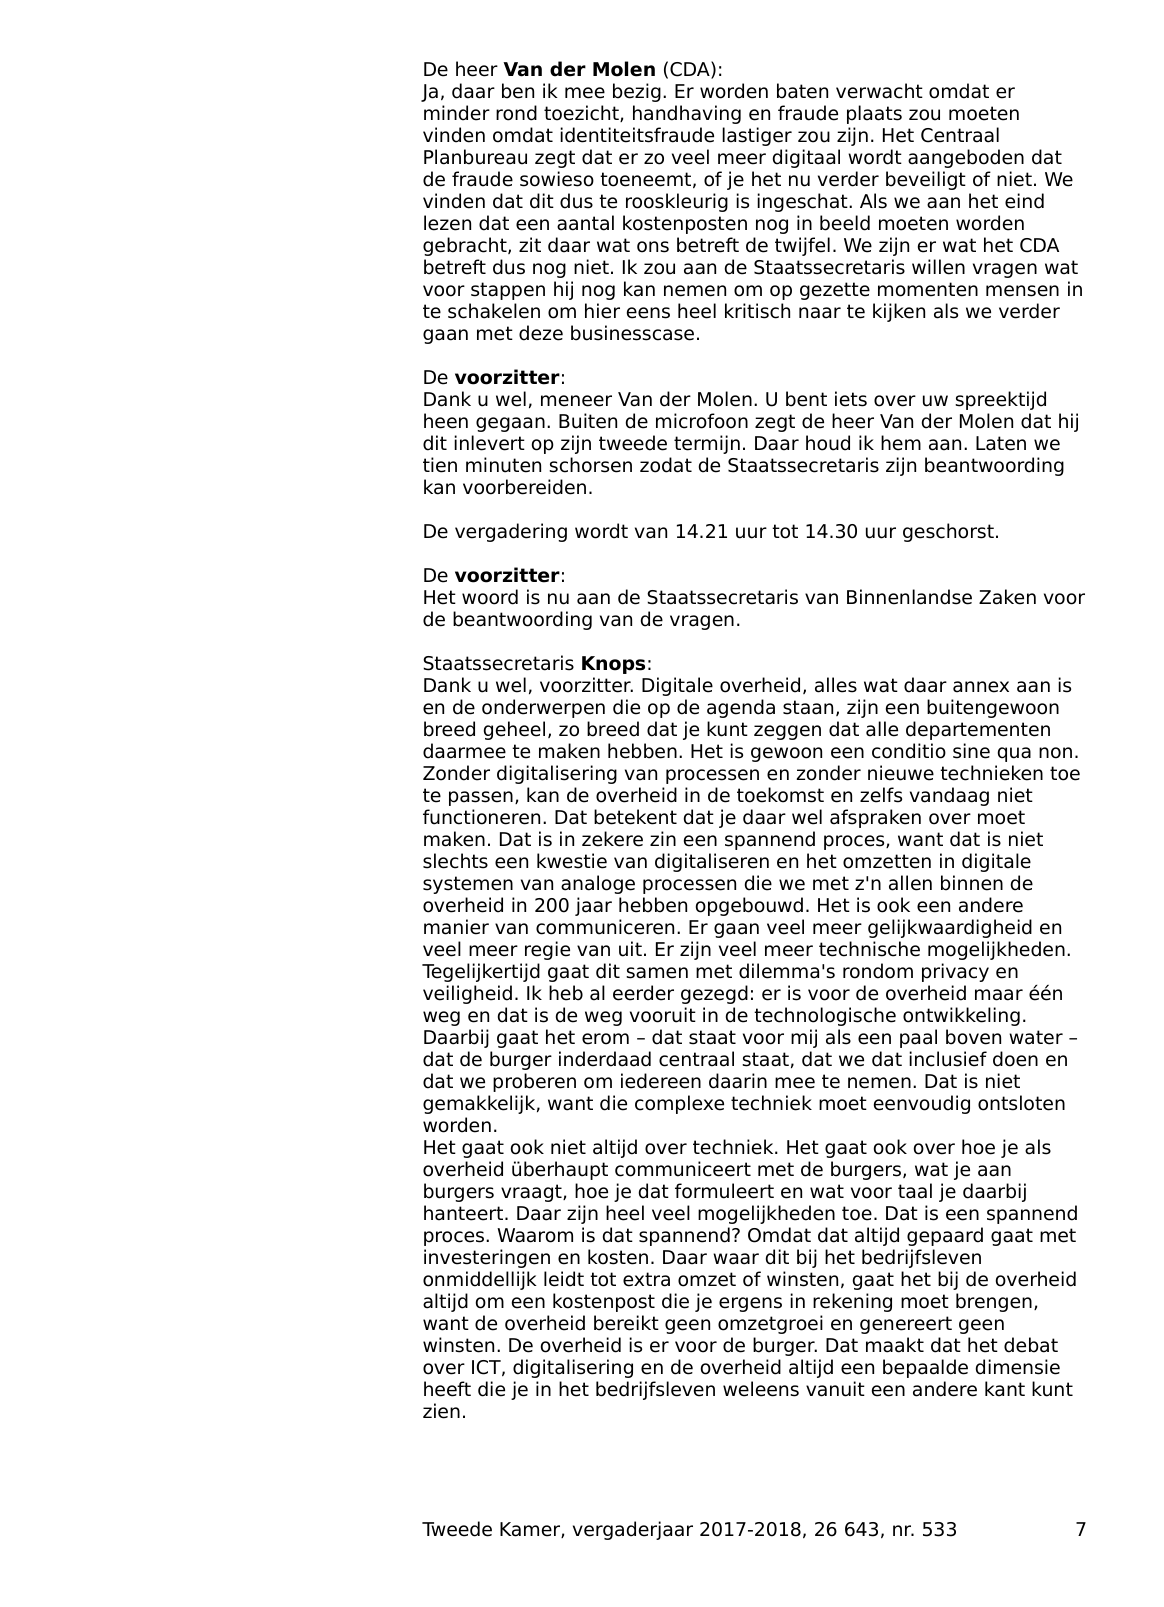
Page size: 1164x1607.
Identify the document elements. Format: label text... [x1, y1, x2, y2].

text Staatssecretaris Knops: [422, 653, 1087, 675]
text De vergadering wordt van 14.21 uur tot 14.30 uur geschorst. [422, 521, 1087, 543]
text De voorzitter: [422, 367, 1087, 389]
text De heer Van der Molen (CDA): [422, 59, 1087, 81]
text Dank u wel, meneer Van der Molen. U bent iets over uw spreektijd heen gegaan. Buiten de microfoon zegt de heer Van der Molen dat hij dit inlevert op zijn tweede termijn. Daar houd ik hem aan. Laten we tien minuten schorsen zodat de Staatssecretaris zijn beantwoording kan voorbereiden. [422, 389, 1087, 499]
text Ja, daar ben ik mee bezig. Er worden baten verwacht omdat er minder rond toezicht, handhaving en fraude plaats zou moeten vinden omdat identiteitsfraude lastiger zou zijn. Het Centraal Planbureau zegt dat er zo veel meer digitaal wordt aangeboden dat de fraude sowieso toeneemt, of je het nu verder beveiligt of niet. We vinden dat dit dus te rooskleurig is ingeschat. Als we aan het eind lezen dat een aantal kostenposten nog in beeld moeten worden gebracht, zit daar wat ons betreft de twijfel. We zijn er wat het CDA betreft dus nog niet. Ik zou aan de Staatssecretaris willen vragen wat voor stappen hij nog kan nemen om op gezette momenten mensen in te schakelen om hier eens heel kritisch naar te kijken als we verder gaan met deze businesscase. [422, 81, 1087, 345]
text Het gaat ook niet altijd over techniek. Het gaat ook over hoe je als overheid überhaupt communiceert met de burgers, wat je aan burgers vraagt, hoe je dat formuleert en wat voor taal je daarbij hanteert. Daar zijn heel veel mogelijkheden toe. Dat is een spannend proces. Waarom is dat spannend? Omdat dat altijd gepaard gaat met investeringen en kosten. Daar waar dit bij het bedrijfsleven onmiddellijk leidt tot extra omzet of winsten, gaat het bij de overheid altijd om een kostenpost die je ergens in rekening moet brengen, want de overheid bereikt geen omzetgroei en genereert geen winsten. De overheid is er voor de burger. Dat maakt dat het debat over ICT, digitalisering en de overheid altijd een bepaalde dimensie heeft die je in het bedrijfsleven weleens vanuit een andere kant kunt zien. [422, 1137, 1087, 1423]
text Dank u wel, voorzitter. Digitale overheid, alles wat daar annex aan is en de onderwerpen die op de agenda staan, zijn een buitengewoon breed geheel, zo breed dat je kunt zeggen dat alle departementen daarmee te maken hebben. Het is gewoon een conditio sine qua non. Zonder digitalisering van processen en zonder nieuwe technieken toe te passen, kan de overheid in de toekomst en zelfs vandaag niet functioneren. Dat betekent dat je daar wel afspraken over moet maken. Dat is in zekere zin een spannend proces, want dat is niet slechts een kwestie van digitaliseren en het omzetten in digitale systemen van analoge processen die we met z'n allen binnen de overheid in 200 jaar hebben opgebouwd. Het is ook een andere manier van communiceren. Er gaan veel meer gelijkwaardigheid en veel meer regie van uit. Er zijn veel meer technische mogelijkheden. Tegelijkertijd gaat dit samen met dilemma's rondom privacy en veiligheid. Ik heb al eerder gezegd: er is voor de overheid maar één weg en dat is de weg vooruit in de technologische ontwikkeling. Daarbij gaat het erom – dat staat voor mij als een paal boven water – dat de burger inderdaad centraal staat, dat we dat inclusief doen en dat we proberen om iedereen daarin mee te nemen. Dat is niet gemakkelijk, want die complexe techniek moet eenvoudig ontsloten worden. [422, 675, 1087, 1137]
text De voorzitter: [422, 565, 1087, 587]
text Het woord is nu aan de Staatssecretaris van Binnenlandse Zaken voor de beantwoording van de vragen. [422, 587, 1087, 631]
